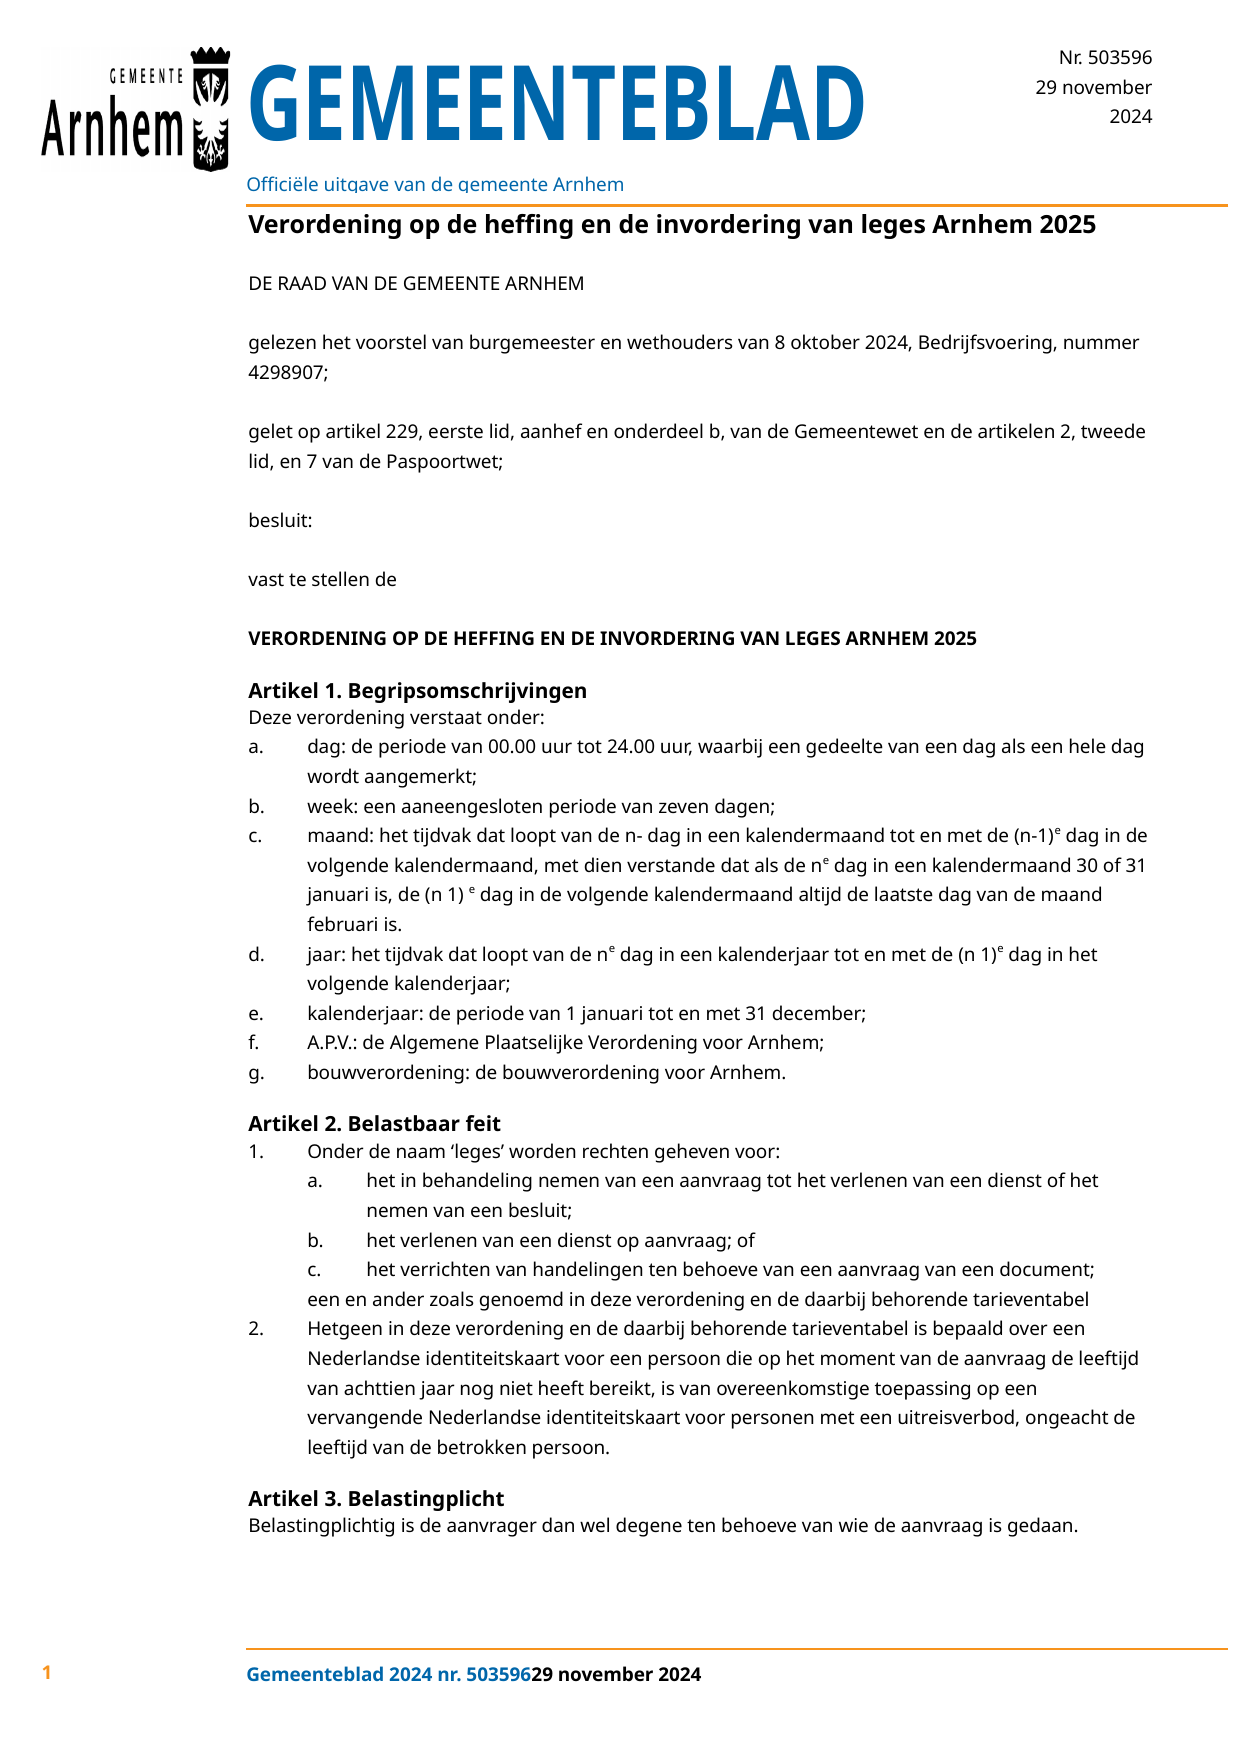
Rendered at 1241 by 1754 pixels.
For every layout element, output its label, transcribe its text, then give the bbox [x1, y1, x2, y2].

list week: een aaneengesloten periode van zeven dagen; [248, 793, 1152, 819]
list jaar: het tijdvak dat loopt van de ne dag in een kalenderjaar tot en met de (n 1)e dag in het volgende kalenderjaar; [248, 941, 1152, 996]
list het verrichten van handelingen ten behoeve van een aanvraag van een document; [307, 1256, 1152, 1282]
text DE RAAD VAN DE GEMEENTE ARNHEM [248, 270, 1152, 296]
text Artikel 3. Belastingplicht [248, 1484, 1152, 1513]
text Belastingplichtig is de aanvrager dan wel degene ten behoeve van wie de aanvraag is gedaan. [248, 1513, 1152, 1538]
list dag: de periode van 00.00 uur tot 24.00 uur, waarbij een gedeelte van een dag als een hele dag wordt aangemerkt; [248, 734, 1152, 789]
text Deze verordening verstaat onder: [248, 704, 1152, 730]
list Onder de naam ‘leges’ worden rechten geheven voor: [248, 1138, 1152, 1164]
text besluit: [248, 507, 1152, 533]
text Verordening op de heffing en de invordering van leges Arnhem 2025 [248, 207, 1152, 241]
list het in behandeling nemen van een aanvraag tot het verlenen van een dienst of het nemen van een besluit; [307, 1168, 1152, 1223]
text gelet op artikel 229, eerste lid, aanhef en onderdeel b, van de Gemeentewet en de artikelen 2, tweede lid, en 7 van de Paspoortwet; [248, 418, 1152, 473]
text Artikel 2. Belastbaar feit [248, 1109, 1152, 1138]
list Hetgeen in deze verordening en de daarbij behorende tarieventabel is bepaald over een Nederlandse identiteitskaart voor een persoon die op het moment van de aanvraag de leeftijd van achttien jaar nog niet heeft bereikt, is van overeenkomstige toepassing op een vervangende Nederlandse identiteitskaart voor personen met een uitreisverbod, ongeacht de leeftijd van de betrokken persoon. [248, 1316, 1152, 1459]
picture [41, 47, 231, 172]
list het verlenen van een dienst op aanvraag; of [307, 1227, 1152, 1252]
list A.P.V.: de Algemene Plaatselijke Verordening voor Arnhem; [248, 1029, 1152, 1055]
text vast te stellen de [248, 566, 1152, 592]
list maand: het tijdvak dat loopt van de n- dag in een kalendermaand tot en met de (n-1)e dag in de volgende kalendermaand, met dien verstande dat als de ne dag in een kalendermaand 30 of 31 januari is, de (n 1) e dag in de volgende kalendermaand altijd de laatste dag van de maand februari is. [248, 822, 1152, 937]
list een en ander zoals genoemd in deze verordening en de daarbij behorende tarieventabel [248, 1286, 1152, 1312]
text gelezen het voorstel van burgemeester en wethouders van 8 oktober 2024, Bedrijfsvoering, nummer 4298907; [248, 329, 1152, 385]
list bouwverordening: de bouwverordening voor Arnhem. [248, 1059, 1152, 1085]
text Artikel 1. Begripsomschrijvingen [248, 676, 1152, 704]
text VERORDENING OP DE HEFFING EN DE INVORDERING VAN LEGES ARNHEM 2025 [248, 625, 1152, 651]
list kalenderjaar: de periode van 1 januari tot en met 31 december; [248, 1000, 1152, 1026]
